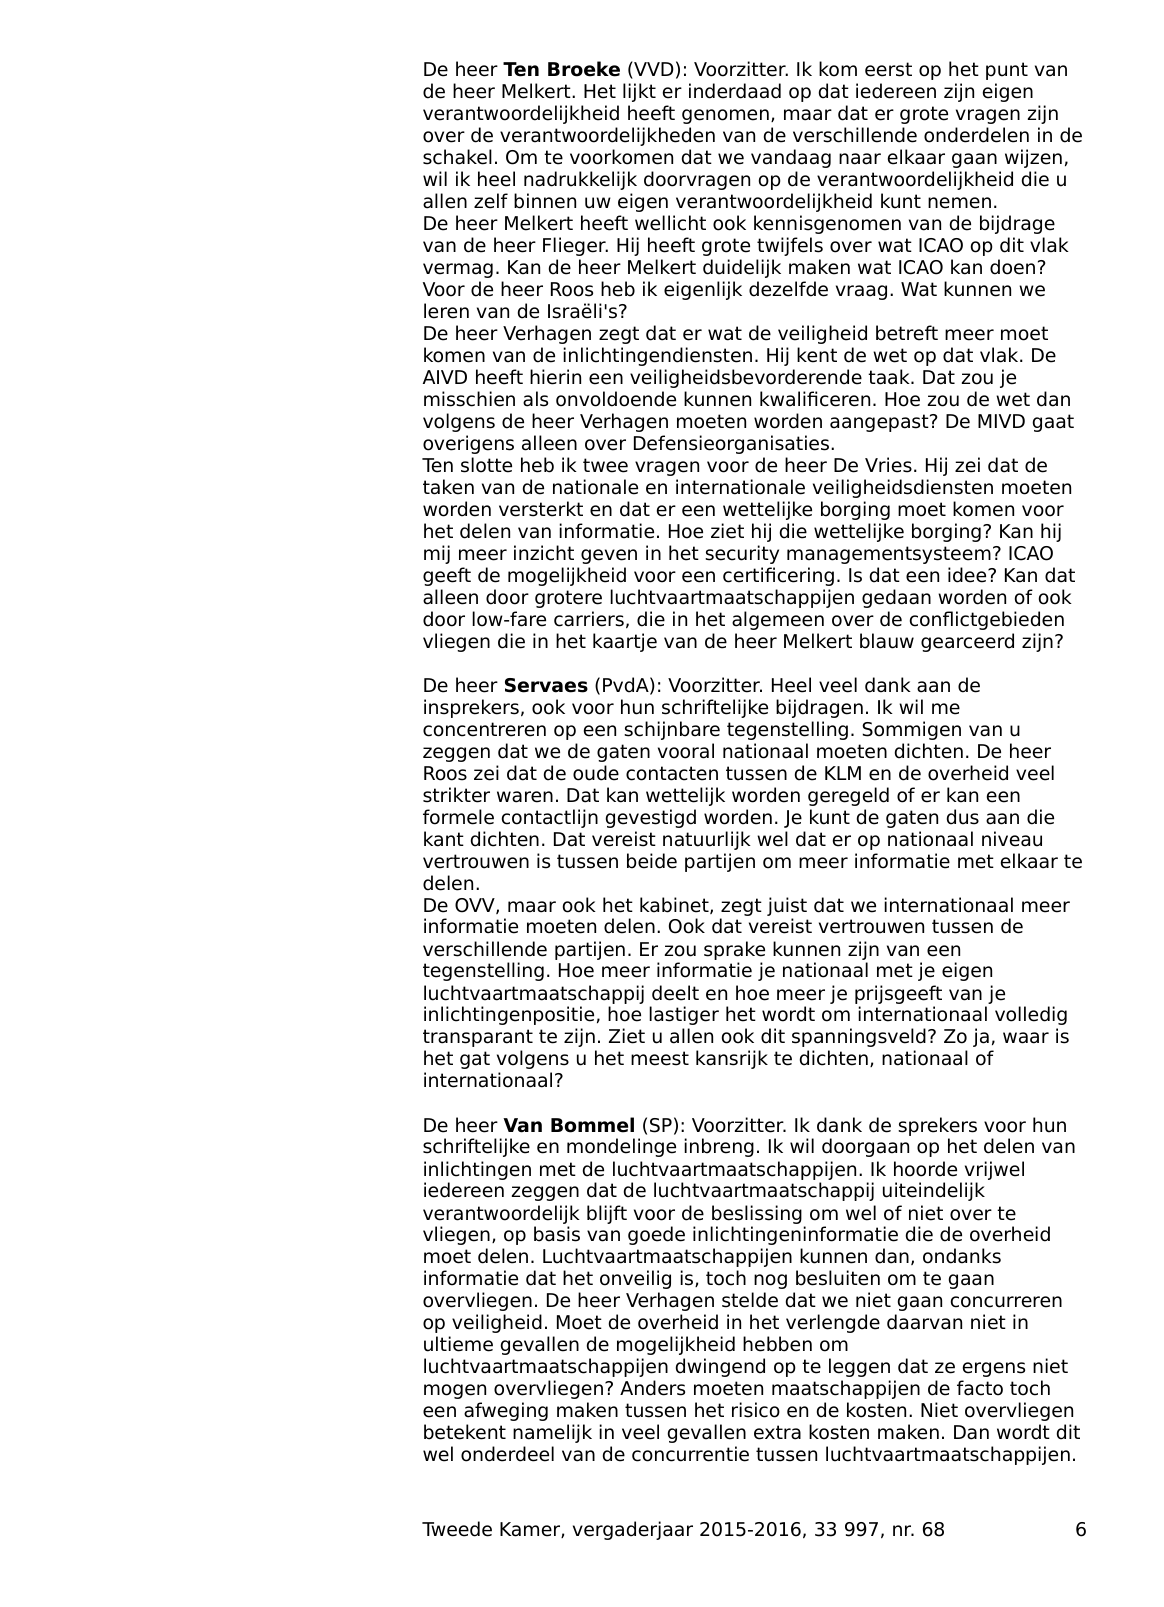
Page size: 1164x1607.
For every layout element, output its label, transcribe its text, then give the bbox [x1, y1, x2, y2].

text De heer Ten Broeke (VVD): Voorzitter. Ik kom eerst op het punt van de heer Melkert. Het lijkt er inderdaad op dat iedereen zijn eigen verantwoordelijkheid heeft genomen, maar dat er grote vragen zijn over de verantwoordelijkheden van de verschillende onderdelen in de schakel. Om te voorkomen dat we vandaag naar elkaar gaan wijzen, wil ik heel nadrukkelijk doorvragen op de verantwoordelijkheid die u allen zelf binnen uw eigen verantwoordelijkheid kunt nemen. [422, 59, 1087, 213]
text Ten slotte heb ik twee vragen voor de heer De Vries. Hij zei dat de taken van de nationale en internationale veiligheidsdiensten moeten worden versterkt en dat er een wettelijke borging moet komen voor het delen van informatie. Hoe ziet hij die wettelijke borging? Kan hij mij meer inzicht geven in het security managementsysteem? ICAO geeft de mogelijkheid voor een certificering. Is dat een idee? Kan dat alleen door grotere luchtvaartmaatschappijen gedaan worden of ook door low-fare carriers, die in het algemeen over de conflictgebieden vliegen die in het kaartje van de heer Melkert blauw gearceerd zijn? [422, 455, 1087, 652]
text De heer Servaes (PvdA): Voorzitter. Heel veel dank aan de insprekers, ook voor hun schriftelijke bijdragen. Ik wil me concentreren op een schijnbare tegenstelling. Sommigen van u zeggen dat we de gaten vooral nationaal moeten dichten. De heer Roos zei dat de oude contacten tussen de KLM en de overheid veel strikter waren. Dat kan wettelijk worden geregeld of er kan een formele contactlijn gevestigd worden. Je kunt de gaten dus aan die kant dichten. Dat vereist natuurlijk wel dat er op nationaal niveau vertrouwen is tussen beide partijen om meer informatie met elkaar te delen. [422, 675, 1087, 894]
text De heer Van Bommel (SP): Voorzitter. Ik dank de sprekers voor hun schriftelijke en mondelinge inbreng. Ik wil doorgaan op het delen van inlichtingen met de luchtvaartmaatschappijen. Ik hoorde vrijwel iedereen zeggen dat de luchtvaartmaatschappij uiteindelijk verantwoordelijk blijft voor de beslissing om wel of niet over te vliegen, op basis van goede inlichtingeninformatie die de overheid moet delen. Luchtvaartmaatschappijen kunnen dan, ondanks informatie dat het onveilig is, toch nog besluiten om te gaan overvliegen. De heer Verhagen stelde dat we niet gaan concurreren op veiligheid. Moet de overheid in het verlengde daarvan niet in ultieme gevallen de mogelijkheid hebben om luchtvaartmaatschappijen dwingend op te leggen dat ze ergens niet mogen overvliegen? Anders moeten maatschappijen de facto toch een afweging maken tussen het risico en de kosten. Niet overvliegen betekent namelijk in veel gevallen extra kosten maken. Dan wordt dit wel onderdeel van de concurrentie tussen luchtvaartmaatschappijen. [422, 1114, 1087, 1466]
text De heer Melkert heeft wellicht ook kennisgenomen van de bijdrage van de heer Flieger. Hij heeft grote twijfels over wat ICAO op dit vlak vermag. Kan de heer Melkert duidelijk maken wat ICAO kan doen? [422, 213, 1087, 279]
text De heer Verhagen zegt dat er wat de veiligheid betreft meer moet komen van de inlichtingendiensten. Hij kent de wet op dat vlak. De AIVD heeft hierin een veiligheidsbevorderende taak. Dat zou je misschien als onvoldoende kunnen kwalificeren. Hoe zou de wet dan volgens de heer Verhagen moeten worden aangepast? De MIVD gaat overigens alleen over Defensieorganisaties. [422, 323, 1087, 455]
text De OVV, maar ook het kabinet, zegt juist dat we internationaal meer informatie moeten delen. Ook dat vereist vertrouwen tussen de verschillende partijen. Er zou sprake kunnen zijn van een tegenstelling. Hoe meer informatie je nationaal met je eigen luchtvaartmaatschappij deelt en hoe meer je prijsgeeft van je inlichtingenpositie, hoe lastiger het wordt om internationaal volledig transparant te zijn. Ziet u allen ook dit spanningsveld? Zo ja, waar is het gat volgens u het meest kansrijk te dichten, nationaal of internationaal? [422, 894, 1087, 1092]
text Voor de heer Roos heb ik eigenlijk dezelfde vraag. Wat kunnen we leren van de Israëli's? [422, 279, 1087, 323]
